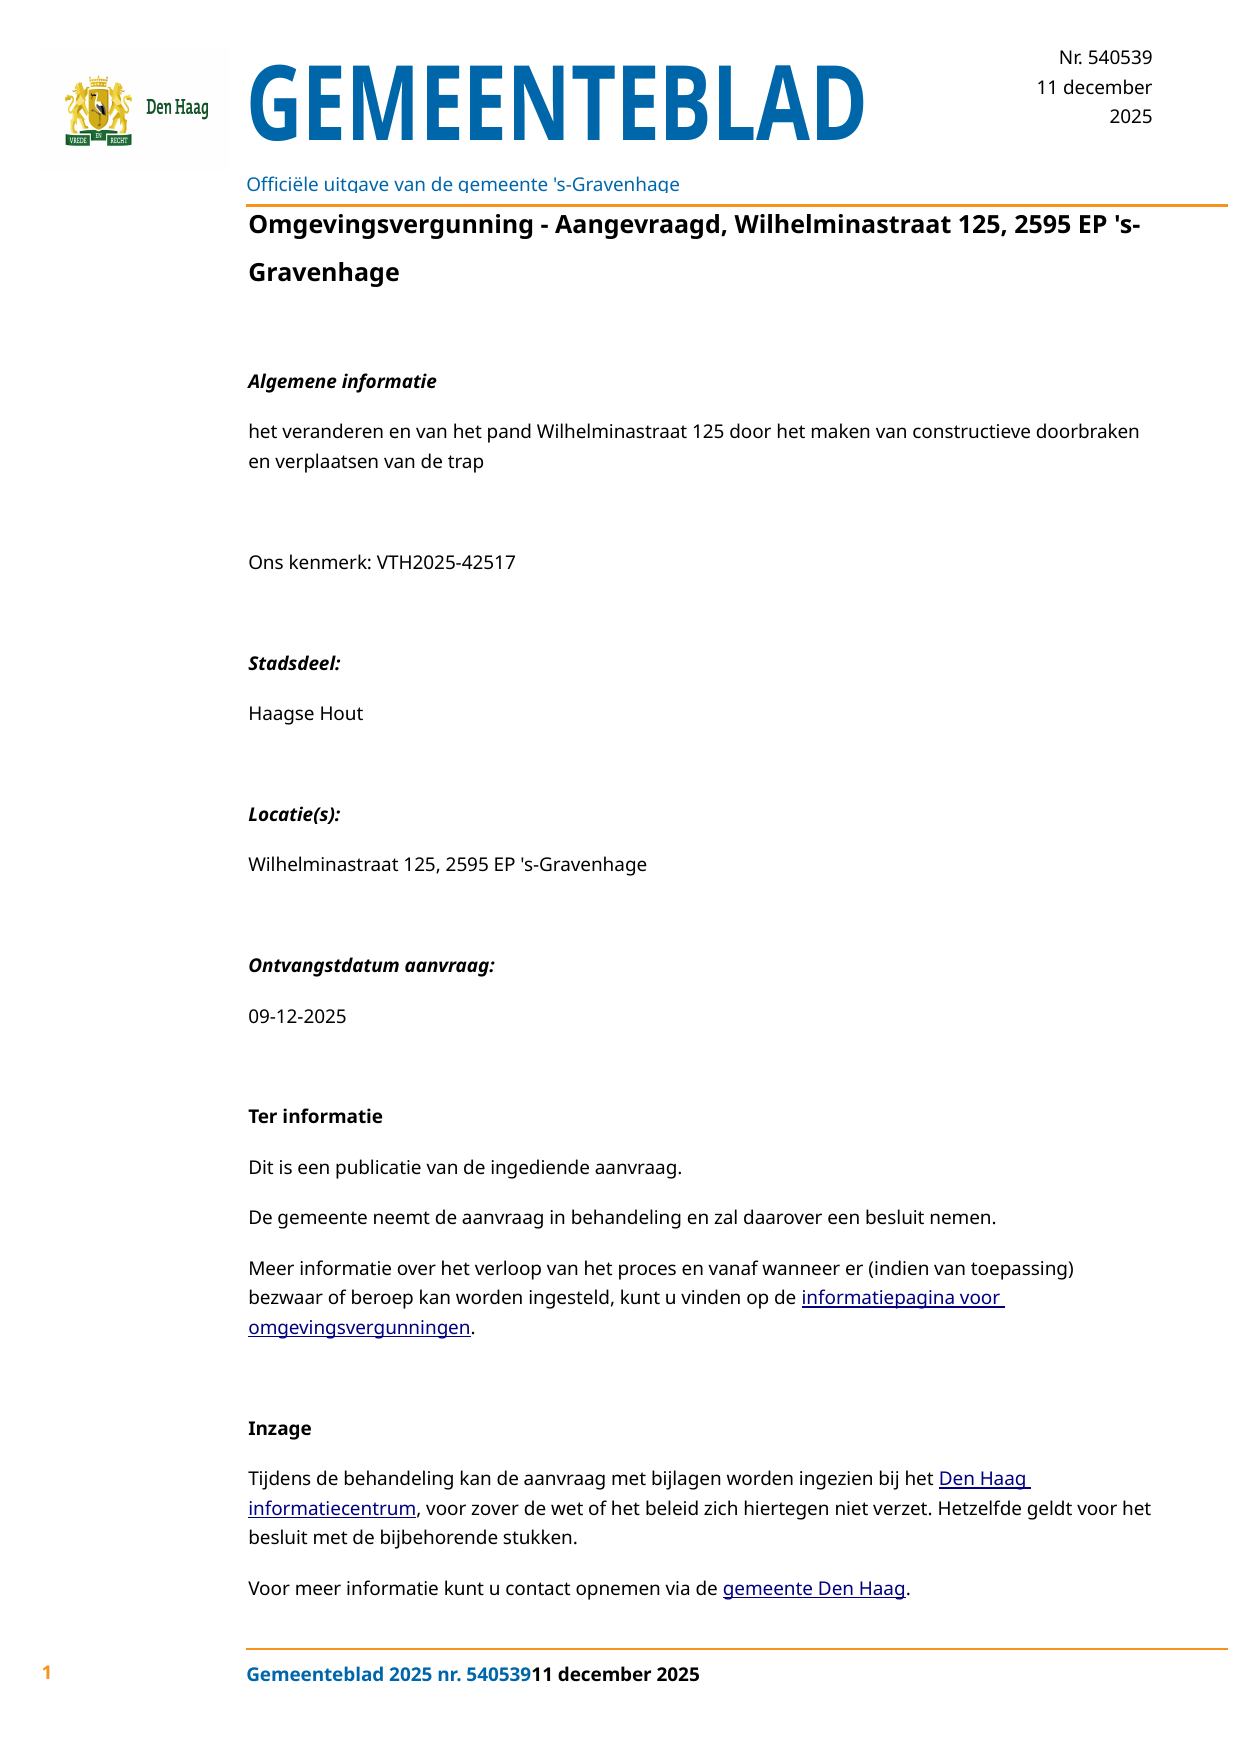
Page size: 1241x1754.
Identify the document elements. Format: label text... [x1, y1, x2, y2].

text Omgevingsvergunning - Aangevraagd, Wilhelminastraat 125, 2595 EP 's-Gravenhage [248, 207, 1152, 288]
text Ons kenmerk: VTH2025-42517 [248, 549, 1152, 575]
text Wilhelminastraat 125, 2595 EP 's-Gravenhage [248, 852, 1152, 877]
text het veranderen en van het pand Wilhelminastraat 125 door het maken van constructieve doorbraken en verplaatsen van de trap [248, 419, 1152, 474]
text 09-12-2025 [248, 1003, 1152, 1029]
text Haagse Hout [248, 700, 1152, 726]
text Locatie(s): [248, 801, 1152, 827]
picture [41, 47, 231, 172]
text Meer informatie over het verloop van het proces en vanaf wanneer er (indien van toepassing) bezwaar of beroep kan worden ingesteld, kunt u vinden op de informatiepagina voor omgevingsvergunningen. [248, 1255, 1152, 1340]
text Algemene informatie [248, 368, 1152, 394]
text De gemeente neemt de aanvraag in behandeling en zal daarover een besluit nemen. [248, 1204, 1152, 1230]
text Ter informatie [248, 1104, 1152, 1129]
text Dit is een publicatie van de ingediende aanvraag. [248, 1154, 1152, 1180]
text Stadsdeel: [248, 650, 1152, 676]
text Ontvangstdatum aanvraag: [248, 952, 1152, 978]
text Inzage [248, 1415, 1152, 1441]
text Voor meer informatie kunt u contact opnemen via de gemeente Den Haag. [248, 1575, 1152, 1601]
text Tijdens de behandeling kan de aanvraag met bijlagen worden ingezien bij het Den Haag informatiecentrum, voor zover de wet of het beleid zich hiertegen niet verzet. Hetzelfde geldt voor het besluit met de bijbehorende stukken. [248, 1465, 1152, 1550]
